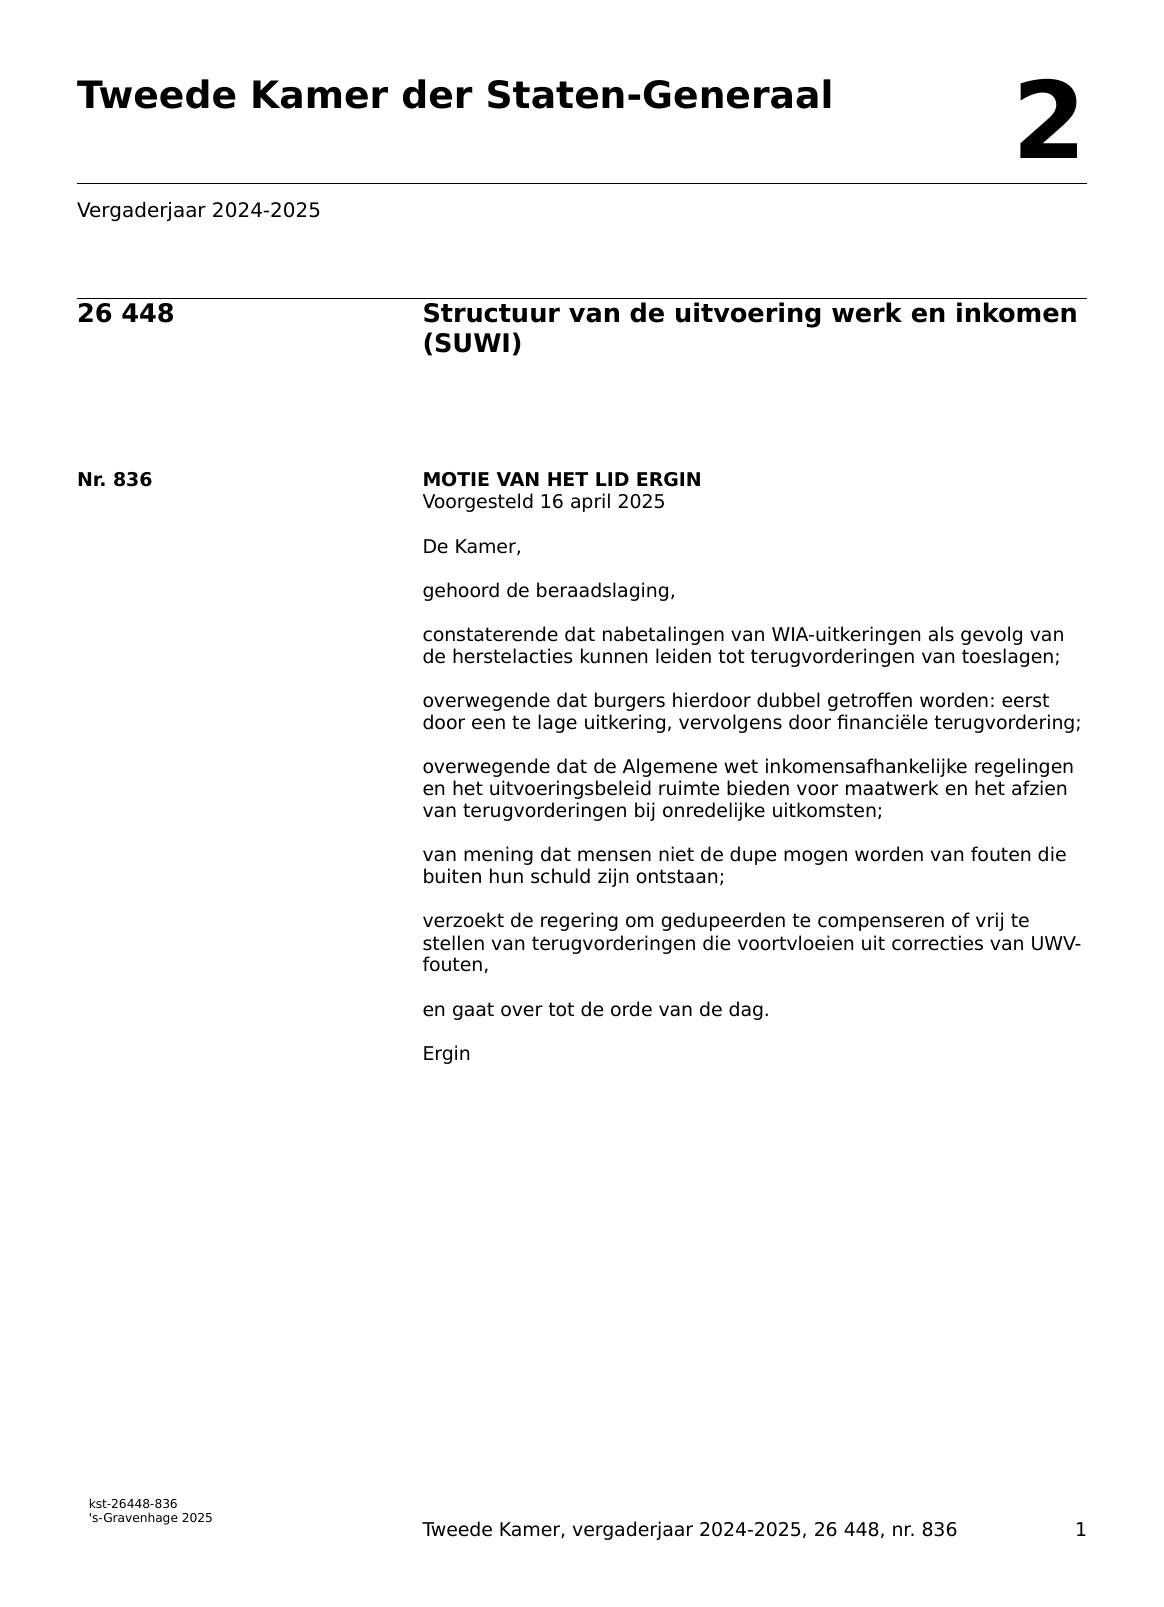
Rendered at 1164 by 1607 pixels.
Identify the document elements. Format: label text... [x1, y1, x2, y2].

subtitle Nr. 836 MOTIE VAN HET LID ERGIN [77, 469, 1087, 491]
subtitle 26 448 Structuur van de uitvoering werk en inkomen (SUWI) [77, 299, 1087, 358]
text gehoord de beraadslaging, [422, 580, 1087, 602]
text kst-26448-836 [88, 1497, 323, 1511]
text verzoekt de regering om gedupeerden te compenseren of vrij te stellen van terugvorderingen die voortvloeien uit correcties van UWV-fouten, [422, 910, 1087, 976]
text De Kamer, [422, 536, 1087, 557]
text constaterende dat nabetalingen van WIA-uitkeringen als gevolg van de herstelacties kunnen leiden tot terugvorderingen van toeslagen; [422, 624, 1087, 668]
text Voorgesteld 16 april 2025 [422, 491, 1087, 513]
text Ergin [422, 1043, 1087, 1065]
text en gaat over tot de orde van de dag. [422, 998, 1087, 1021]
text van mening dat mensen niet de dupe mogen worden van fouten die buiten hun schuld zijn ontstaan; [422, 844, 1087, 888]
text 's-Gravenhage 2025 [88, 1511, 323, 1525]
table_header 2 [886, 59, 1087, 183]
table_cell Vergaderjaar 2024-2025 [77, 184, 1087, 298]
table_header Tweede Kamer der Staten-Generaal [77, 59, 886, 183]
text overwegende dat de Algemene wet inkomensafhankelijke regelingen en het uitvoeringsbeleid ruimte bieden voor maatwerk en het afzien van terugvorderingen bij onredelijke uitkomsten; [422, 756, 1087, 822]
text overwegende dat burgers hierdoor dubbel getroffen worden: eerst door een te lage uitkering, vervolgens door financiële terugvordering; [422, 690, 1087, 734]
